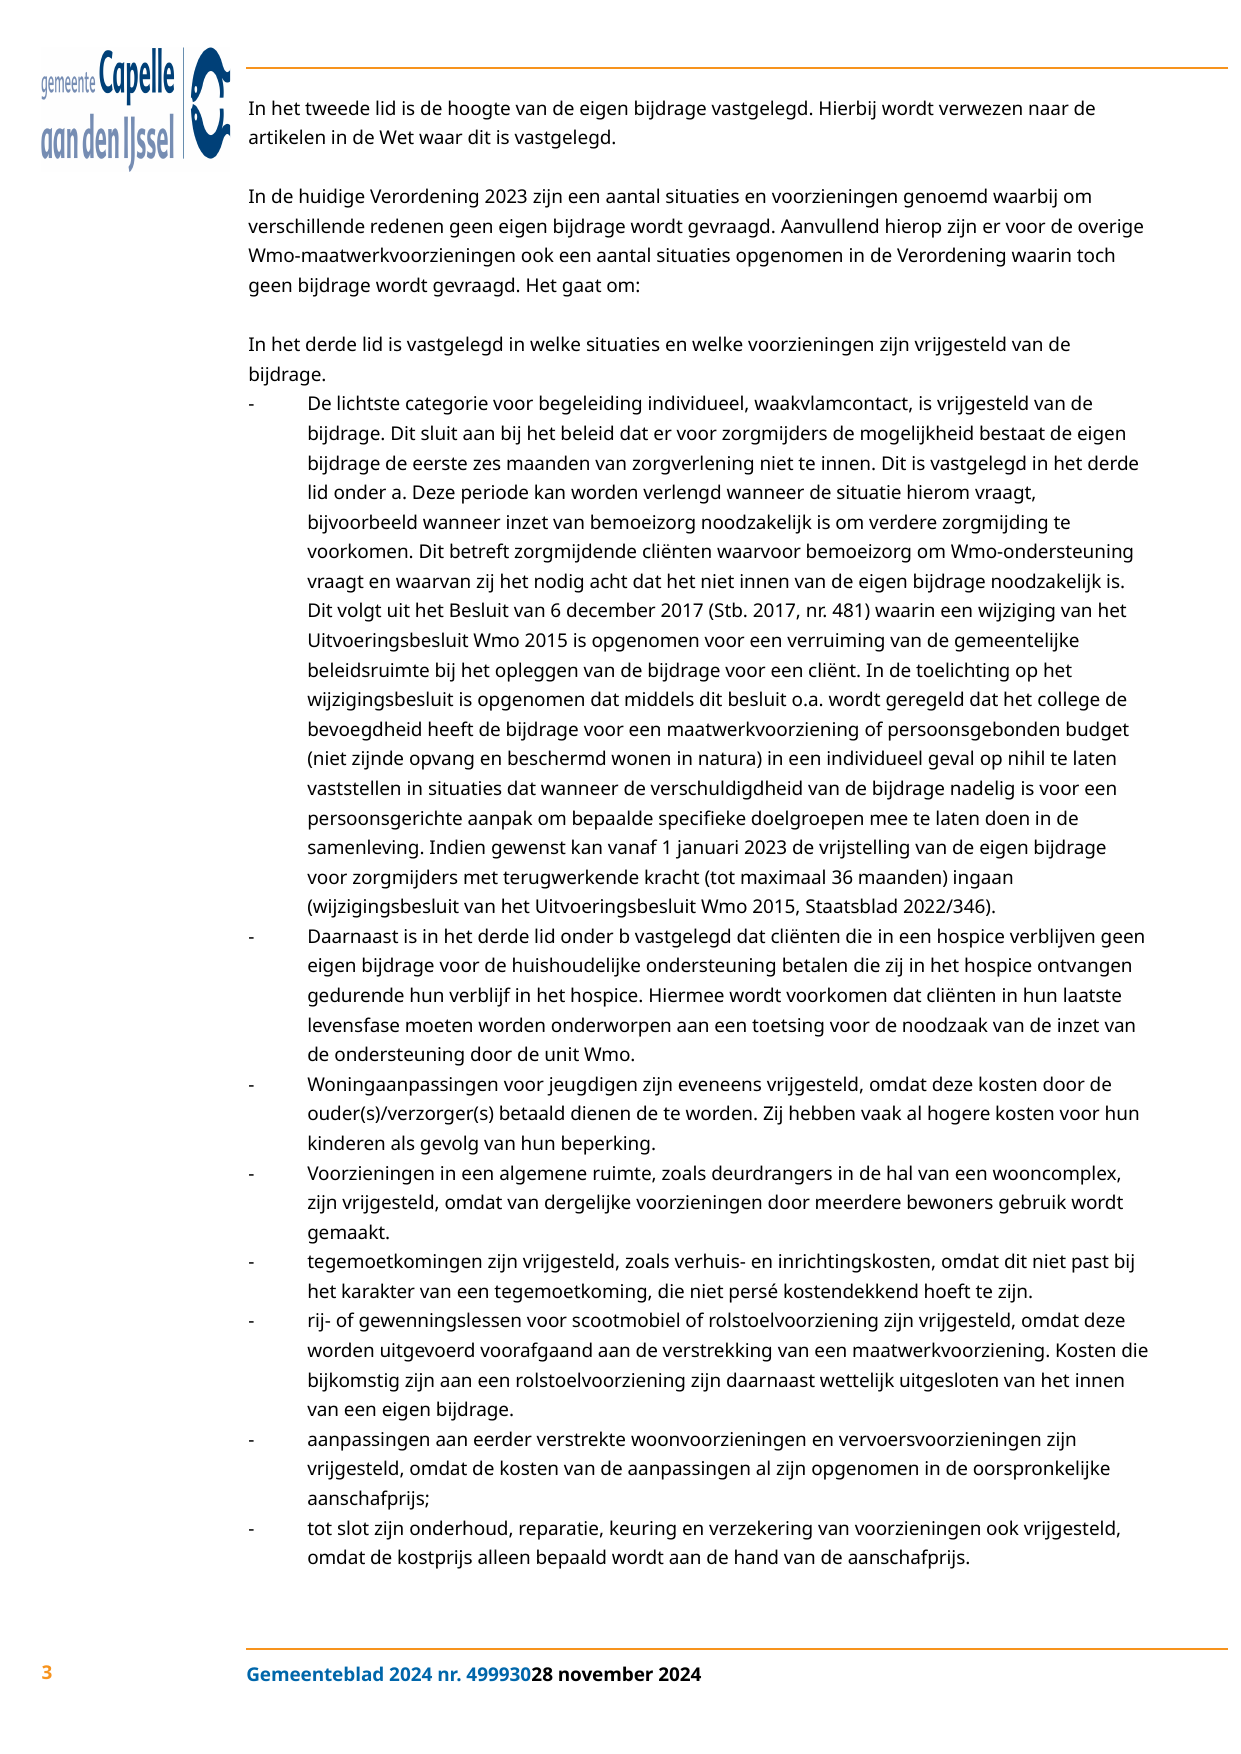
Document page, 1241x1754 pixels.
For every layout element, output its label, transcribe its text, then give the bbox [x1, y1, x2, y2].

text In het derde lid is vastgelegd in welke situaties en welke voorzieningen zijn vrijgesteld van de bijdrage. [248, 331, 1152, 387]
list Daarnaast is in het derde lid onder b vastgelegd dat cliënten die in een hospice verblijven geen eigen bijdrage voor de huishoudelijke ondersteuning betalen die zij in het hospice ontvangen gedurende hun verblijf in het hospice. Hiermee wordt voorkomen dat cliënten in hun laatste levensfase moeten worden onderworpen aan een toetsing voor de noodzaak van de inzet van de ondersteuning door de unit Wmo. [248, 923, 1152, 1067]
list tegemoetkomingen zijn vrijgesteld, zoals verhuis- en inrichtingskosten, omdat dit niet past bij het karakter van een tegemoetkoming, die niet persé kostendekkend hoeft te zijn. [248, 1248, 1152, 1304]
text In het tweede lid is de hoogte van de eigen bijdrage vastgelegd. Hierbij wordt verwezen naar de artikelen in de Wet waar dit is vastgelegd. [248, 95, 1152, 150]
list rij- of gewenningslessen voor scootmobiel of rolstoelvoorziening zijn vrijgesteld, omdat deze worden uitgevoerd voorafgaand aan de verstrekking van een maatwerkvoorziening. Kosten die bijkomstig zijn aan een rolstoelvoorziening zijn daarnaast wettelijk uitgesloten van het innen van een eigen bijdrage. [248, 1308, 1152, 1422]
list Woningaanpassingen voor jeugdigen zijn eveneens vrijgesteld, omdat deze kosten door de ouder(s)/verzorger(s) betaald dienen de te worden. Zij hebben vaak al hogere kosten voor hun kinderen als gevolg van hun beperking. [248, 1071, 1152, 1156]
text In de huidige Verordening 2023 zijn een aantal situaties en voorzieningen genoemd waarbij om verschillende redenen geen eigen bijdrage wordt gevraagd. Aanvullend hierop zijn er voor de overige Wmo-maatwerkvoorzieningen ook een aantal situaties opgenomen in de Verordening waarin toch geen bijdrage wordt gevraagd. Het gaat om: [248, 183, 1152, 298]
list tot slot zijn onderhoud, reparatie, keuring en verzekering van voorzieningen ook vrijgesteld, omdat de kostprijs alleen bepaald wordt aan de hand van de aanschafprijs. [248, 1515, 1152, 1570]
list De lichtste categorie voor begeleiding individueel, waakvlamcontact, is vrijgesteld van de bijdrage. Dit sluit aan bij het beleid dat er voor zorgmijders de mogelijkheid bestaat de eigen bijdrage de eerste zes maanden van zorgverlening niet te innen. Dit is vastgelegd in het derde lid onder a. Deze periode kan worden verlengd wanneer de situatie hierom vraagt, bijvoorbeeld wanneer inzet van bemoeizorg noodzakelijk is om verdere zorgmijding te voorkomen. Dit betreft zorgmijdende cliënten waarvoor bemoeizorg om Wmo-ondersteuning vraagt en waarvan zij het nodig acht dat het niet innen van de eigen bijdrage noodzakelijk is. Dit volgt uit het Besluit van 6 december 2017 (Stb. 2017, nr. 481) waarin een wijziging van het Uitvoeringsbesluit Wmo 2015 is opgenomen voor een verruiming van de gemeentelijke beleidsruimte bij het opleggen van de bijdrage voor een cliënt. In de toelichting op het wijzigingsbesluit is opgenomen dat middels dit besluit o.a. wordt geregeld dat het college de bevoegdheid heeft de bijdrage voor een maatwerkvoorziening of persoonsgebonden budget (niet zijnde opvang en beschermd wonen in natura) in een individueel geval op nihil te laten vaststellen in situaties dat wanneer de verschuldigdheid van de bijdrage nadelig is voor een persoonsgerichte aanpak om bepaalde specifieke doelgroepen mee te laten doen in de samenleving. Indien gewenst kan vanaf 1 januari 2023 de vrijstelling van de eigen bijdrage voor zorgmijders met terugwerkende kracht (tot maximaal 36 maanden) ingaan (wijzigingsbesluit van het Uitvoeringsbesluit Wmo 2015, Staatsblad 2022/346). [248, 391, 1152, 919]
picture [41, 47, 231, 172]
list aanpassingen aan eerder verstrekte woonvoorzieningen en vervoersvoorzieningen zijn vrijgesteld, omdat de kosten van de aanpassingen al zijn opgenomen in de oorspronkelijke aanschafprijs; [248, 1426, 1152, 1511]
list Voorzieningen in een algemene ruimte, zoals deurdrangers in de hal van een wooncomplex, zijn vrijgesteld, omdat van dergelijke voorzieningen door meerdere bewoners gebruik wordt gemaakt. [248, 1160, 1152, 1245]
